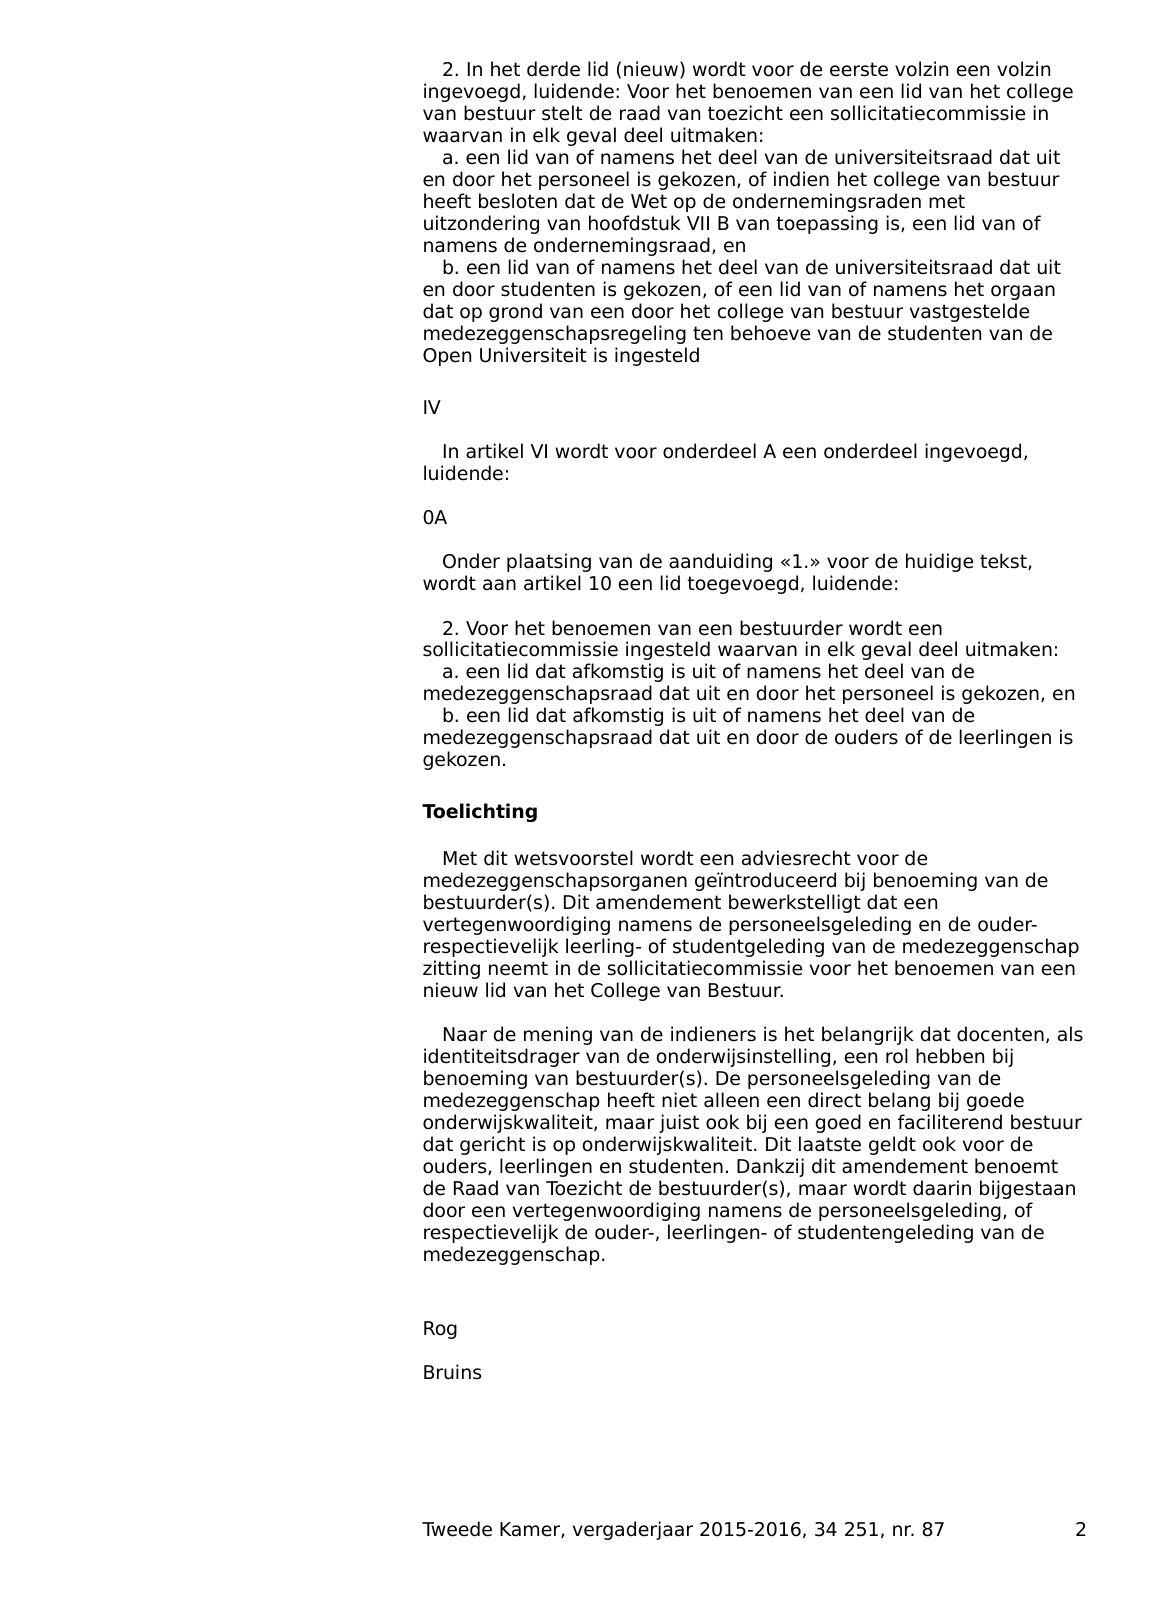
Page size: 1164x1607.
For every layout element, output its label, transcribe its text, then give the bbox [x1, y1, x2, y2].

text b. een lid dat afkomstig is uit of namens het deel van de medezeggenschapsraad dat uit en door de ouders of de leerlingen is gekozen. [422, 705, 1087, 771]
text Onder plaatsing van de aanduiding «1.» voor de huidige tekst, wordt aan artikel 10 een lid toegevoegd, luidende: [422, 551, 1087, 595]
subtitle IV [422, 397, 1087, 419]
text 0A [422, 507, 1087, 529]
text a. een lid dat afkomstig is uit of namens het deel van de medezeggenschapsraad dat uit en door het personeel is gekozen, en [422, 661, 1087, 705]
text Naar de mening van de indieners is het belangrijk dat docenten, als identiteitsdrager van de onderwijsinstelling, een rol hebben bij benoeming van bestuurder(s). De personeelsgeleding van de medezeggenschap heeft niet alleen een direct belang bij goede onderwijskwaliteit, maar juist ook bij een goed en faciliterend bestuur dat gericht is op onderwijskwaliteit. Dit laatste geldt ook voor de ouders, leerlingen en studenten. Dankzij dit amendement benoemt de Raad van Toezicht de bestuurder(s), maar wordt daarin bijgestaan door een vertegenwoordiging namens de personeelsgeleding, of respectievelijk de ouder-, leerlingen- of studentengeleding van de medezeggenschap. [422, 1024, 1087, 1266]
text b. een lid van of namens het deel van de universiteitsraad dat uit en door studenten is gekozen, of een lid van of namens het orgaan dat op grond van een door het college van bestuur vastgestelde medezeggenschapsregeling ten behoeve van de studenten van de Open Universiteit is ingesteld [422, 257, 1087, 367]
text 2. In het derde lid (nieuw) wordt voor de eerste volzin een volzin ingevoegd, luidende: Voor het benoemen van een lid van het college van bestuur stelt de raad van toezicht een sollicitatiecommissie in waarvan in elk geval deel uitmaken: [422, 59, 1087, 147]
text Met dit wetsvoorstel wordt een adviesrecht voor de medezeggenschapsorganen geïntroduceerd bij benoeming van de bestuurder(s). Dit amendement bewerkstelligt dat een vertegenwoordiging namens de personeelsgeleding en de ouder- respectievelijk leerling- of studentgeleding van de medezeggenschap zitting neemt in de sollicitatiecommissie voor het benoemen van een nieuw lid van het College van Bestuur. [422, 848, 1087, 1002]
text In artikel VI wordt voor onderdeel A een onderdeel ingevoegd, luidende: [422, 441, 1087, 485]
text 2. Voor het benoemen van een bestuurder wordt een sollicitatiecommissie ingesteld waarvan in elk geval deel uitmaken: [422, 617, 1087, 661]
subtitle Toelichting [422, 801, 1087, 823]
text Rog Bruins [422, 1296, 1087, 1384]
text a. een lid van of namens het deel van de universiteitsraad dat uit en door het personeel is gekozen, of indien het college van bestuur heeft besloten dat de Wet op de ondernemingsraden met uitzondering van hoofdstuk VII B van toepassing is, een lid van of namens de ondernemingsraad, en [422, 147, 1087, 257]
